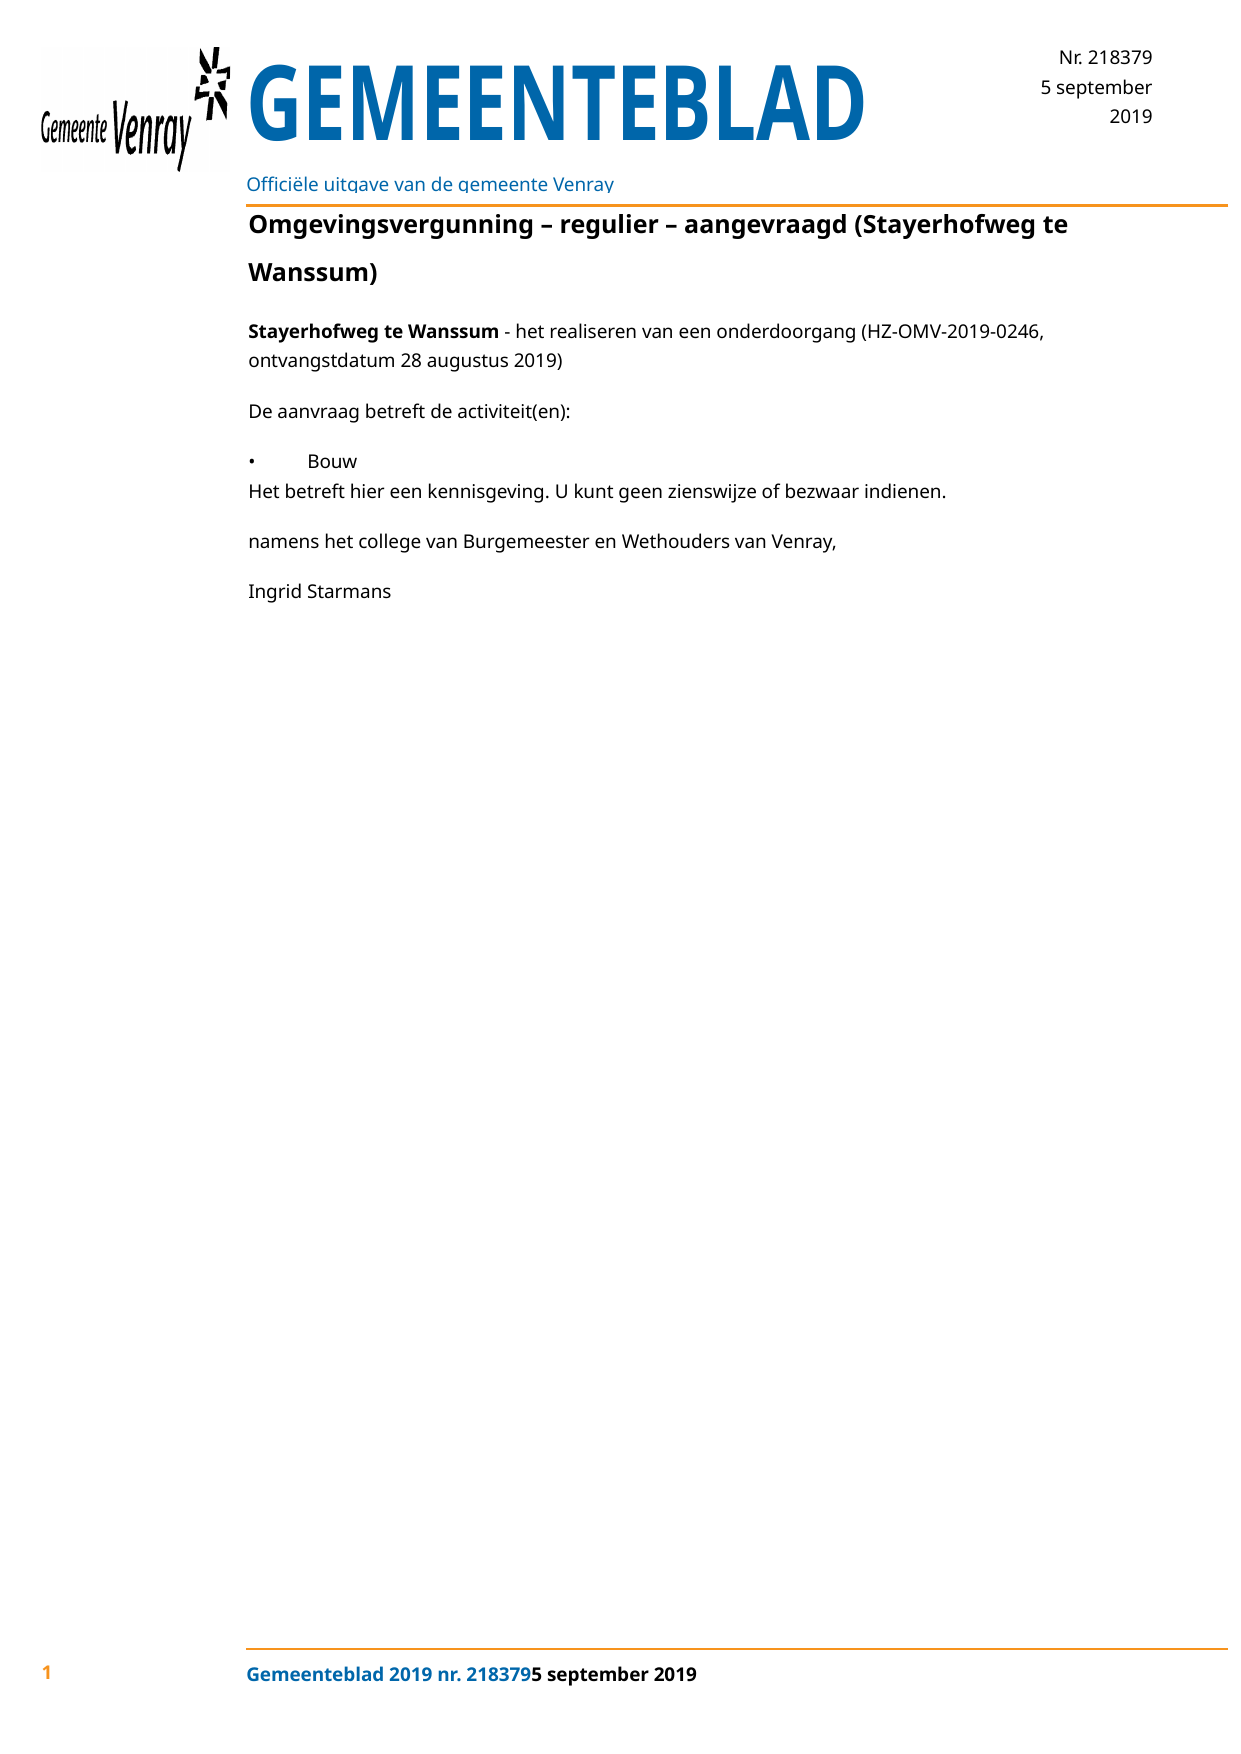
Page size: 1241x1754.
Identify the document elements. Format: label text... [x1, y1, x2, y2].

text Het betreft hier een kennisgeving. U kunt geen zienswijze of bezwaar indienen. [248, 478, 1152, 504]
list Bouw [248, 448, 1152, 474]
text namens het college van Burgemeester en Wethouders van Venray, [248, 528, 1152, 554]
text Stayerhofweg te Wanssum - het realiseren van een onderdoorgang (HZ-OMV-2019-0246, ontvangstdatum 28 augustus 2019) [248, 318, 1152, 373]
picture [41, 47, 231, 172]
text De aanvraag betreft de activiteit(en): [248, 398, 1152, 424]
text Omgevingsvergunning – regulier – aangevraagd (Stayerhofweg te Wanssum) [248, 207, 1152, 288]
text Ingrid Starmans [248, 579, 1152, 604]
